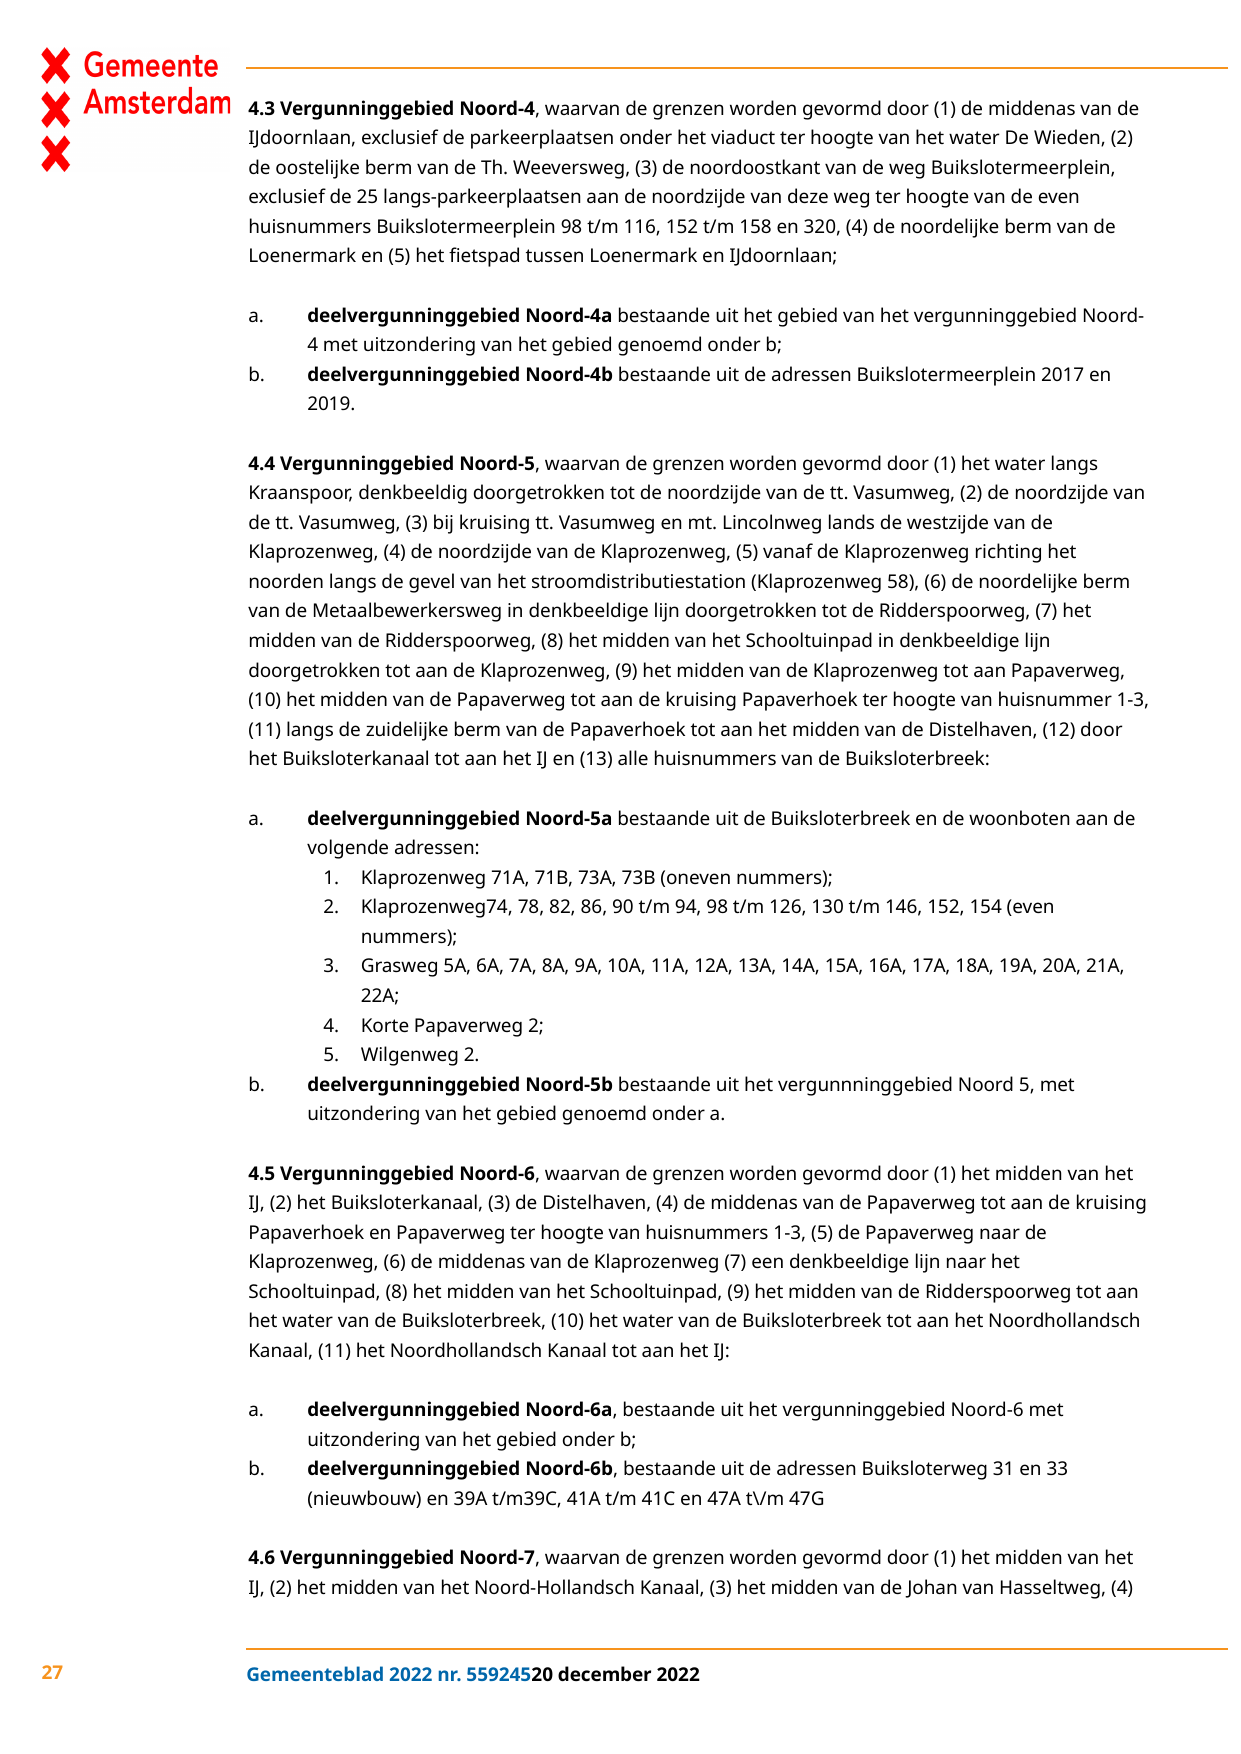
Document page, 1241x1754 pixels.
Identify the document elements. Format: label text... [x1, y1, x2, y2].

list deelvergunninggebied Noord-4b bestaande uit de adressen Buikslotermeerplein 2017 en 2019. [248, 361, 1152, 416]
list deelvergunninggebied Noord-6b, bestaande uit de adressen Buiksloterweg 31 en 33 (nieuwbouw) en 39A t/m39C, 41A t/m 41C en 47A t\/m 47G [248, 1456, 1152, 1511]
list Wilgenweg 2. [323, 1041, 1152, 1067]
text 4.6 Vergunninggebied Noord-7, waarvan de grenzen worden gevormd door (1) het midden van het IJ, (2) het midden van het Noord-Hollandsch Kanaal, (3) het midden van de Johan van Hasseltweg, (4) [248, 1544, 1152, 1600]
list deelvergunninggebied Noord-5b bestaande uit het vergunnninggebied Noord 5, met uitzondering van het gebied genoemd onder a. [248, 1071, 1152, 1126]
text 4.3 Vergunninggebied Noord-4, waarvan de grenzen worden gevormd door (1) de middenas van de IJdoornlaan, exclusief de parkeerplaatsen onder het viaduct ter hoogte van het water De Wieden, (2) de oostelijke berm van de Th. Weeversweg, (3) de noordoostkant van de weg Buikslotermeerplein, exclusief de 25 langs-parkeerplaatsen aan de noordzijde van deze weg ter hoogte van de even huisnummers Buikslotermeerplein 98 t/m 116, 152 t/m 158 en 320, (4) de noordelijke berm van de Loenermark en (5) het fietspad tussen Loenermark en IJdoornlaan; [248, 95, 1152, 268]
list deelvergunninggebied Noord-6a, bestaande uit het vergunninggebied Noord-6 met uitzondering van het gebied onder b; [248, 1396, 1152, 1452]
list Grasweg 5A, 6A, 7A, 8A, 9A, 10A, 11A, 12A, 13A, 14A, 15A, 16A, 17A, 18A, 19A, 20A, 21A, 22A; [323, 953, 1152, 1008]
list deelvergunninggebied Noord-4a bestaande uit het gebied van het vergunninggebied Noord-4 met uitzondering van het gebied genoemd onder b; [248, 302, 1152, 357]
list Korte Papaverweg 2; [323, 1012, 1152, 1038]
list Klaprozenweg 71A, 71B, 73A, 73B (oneven nummers); [323, 864, 1152, 890]
list Klaprozenweg74, 78, 82, 86, 90 t/m 94, 98 t/m 126, 130 t/m 146, 152, 154 (even nummers); [323, 893, 1152, 949]
picture [41, 47, 231, 172]
text 4.4 Vergunninggebied Noord-5, waarvan de grenzen worden gevormd door (1) het water langs Kraanspoor, denkbeeldig doorgetrokken tot de noordzijde van de tt. Vasumweg, (2) de noordzijde van de tt. Vasumweg, (3) bij kruising tt. Vasumweg en mt. Lincolnweg lands de westzijde van de Klaprozenweg, (4) de noordzijde van de Klaprozenweg, (5) vanaf de Klaprozenweg richting het noorden langs de gevel van het stroomdistributiestation (Klaprozenweg 58), (6) de noordelijke berm van de Metaalbewerkersweg in denkbeeldige lijn doorgetrokken tot de Ridderspoorweg, (7) het midden van de Ridderspoorweg, (8) het midden van het Schooltuinpad in denkbeeldige lijn doorgetrokken tot aan de Klaprozenweg, (9) het midden van de Klaprozenweg tot aan Papaverweg, (10) het midden van de Papaverweg tot aan de kruising Papaverhoek ter hoogte van huisnummer 1-3, (11) langs de zuidelijke berm van de Papaverhoek tot aan het midden van de Distelhaven, (12) door het Buiksloterkanaal tot aan het IJ en (13) alle huisnummers van de Buiksloterbreek: [248, 450, 1152, 771]
list deelvergunninggebied Noord-5a bestaande uit de Buiksloterbreek en de woonboten aan de volgende adressen: [248, 805, 1152, 860]
text 4.5 Vergunninggebied Noord-6, waarvan de grenzen worden gevormd door (1) het midden van het IJ, (2) het Buiksloterkanaal, (3) de Distelhaven, (4) de middenas van de Papaverweg tot aan de kruising Papaverhoek en Papaverweg ter hoogte van huisnummers 1-3, (5) de Papaverweg naar de Klaprozenweg, (6) de middenas van de Klaprozenweg (7) een denkbeeldige lijn naar het Schooltuinpad, (8) het midden van het Schooltuinpad, (9) het midden van de Ridderspoorweg tot aan het water van de Buiksloterbreek, (10) het water van de Buiksloterbreek tot aan het Noordhollandsch Kanaal, (11) het Noordhollandsch Kanaal tot aan het IJ: [248, 1160, 1152, 1363]
